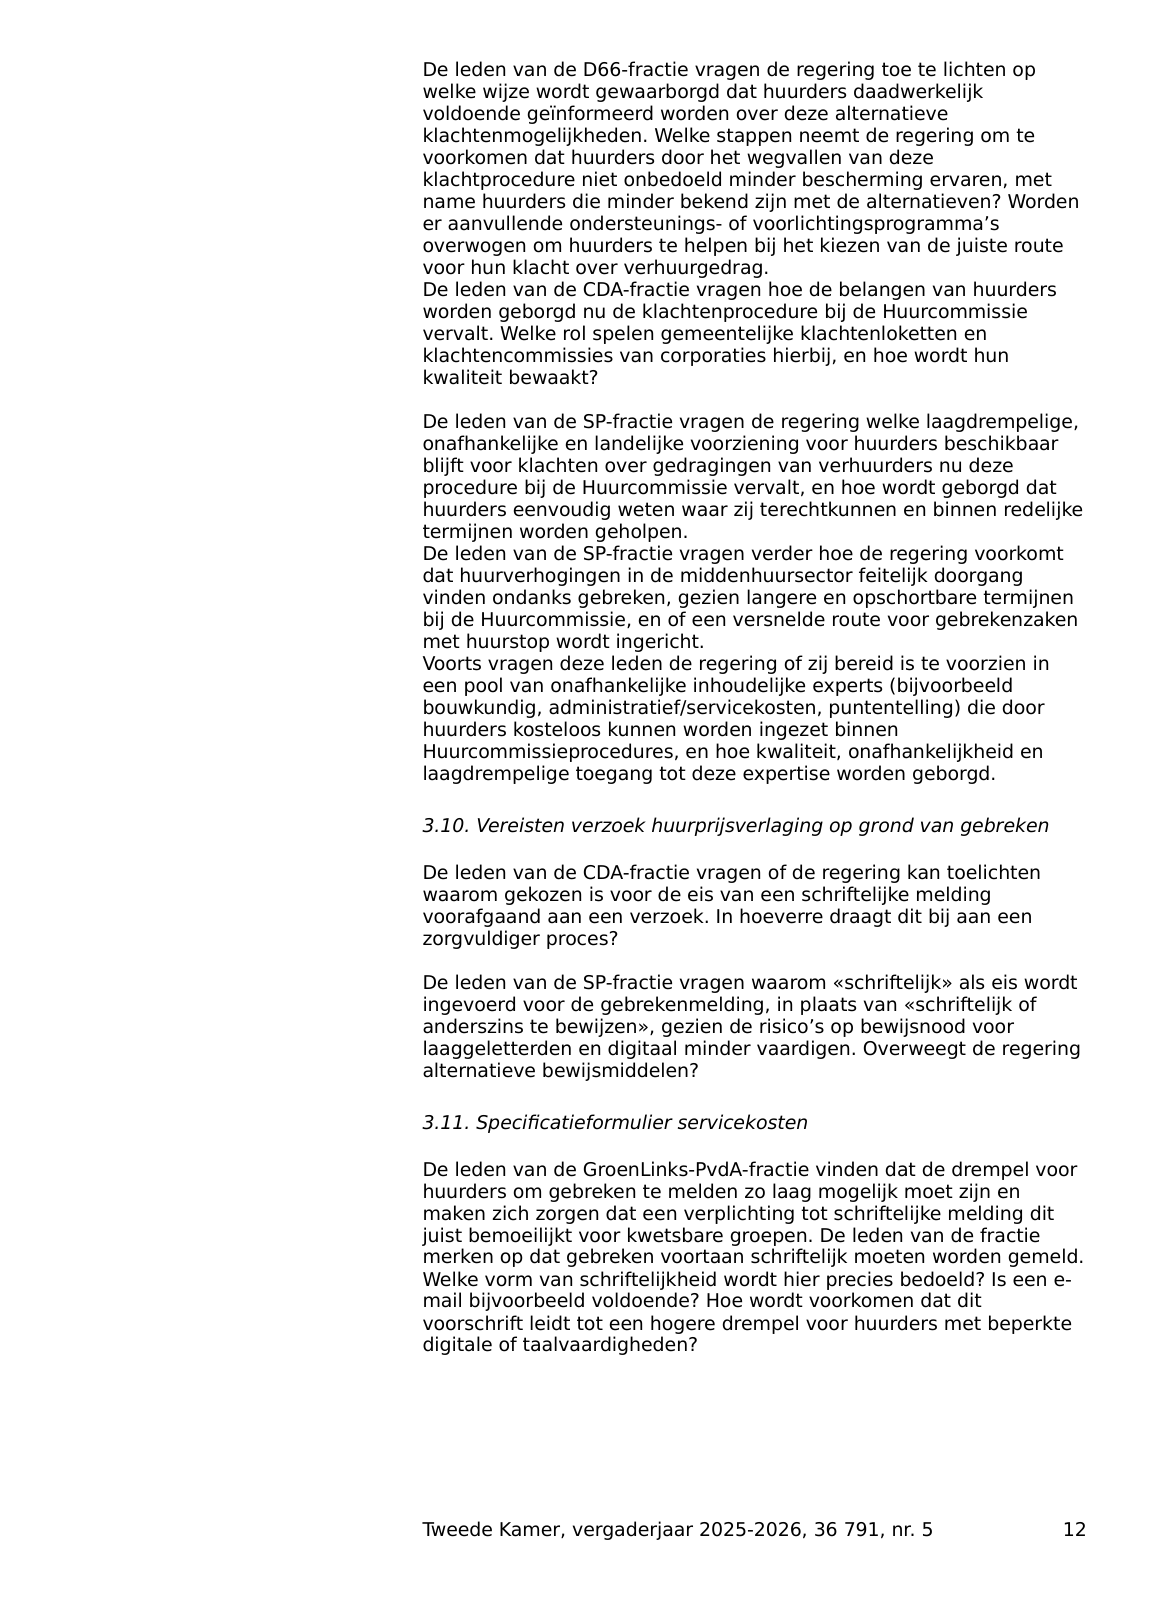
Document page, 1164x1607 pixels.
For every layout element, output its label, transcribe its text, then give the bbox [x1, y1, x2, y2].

text De leden van de CDA-fractie vragen of de regering kan toelichten waarom gekozen is voor de eis van een schriftelijke melding voorafgaand aan een verzoek. In hoeverre draagt dit bij aan een zorgvuldiger proces? [422, 862, 1087, 949]
subtitle 3.11. Specificatieformulier servicekosten [422, 1112, 1087, 1133]
text De leden van de CDA-fractie vragen hoe de belangen van huurders worden geborgd nu de klachtenprocedure bij de Huurcommissie vervalt. Welke rol spelen gemeentelijke klachtenloketten en klachtencommissies van corporaties hierbij, en hoe wordt hun kwaliteit bewaakt? [422, 279, 1087, 389]
text De leden van de SP-fractie vragen verder hoe de regering voorkomt dat huurverhogingen in de middenhuursector feitelijk doorgang vinden ondanks gebreken, gezien langere en opschortbare termijnen bij de Huurcommissie, en of een versnelde route voor gebrekenzaken met huurstop wordt ingericht. [422, 543, 1087, 653]
text Voorts vragen deze leden de regering of zij bereid is te voorzien in een pool van onafhankelijke inhoudelijke experts (bijvoorbeeld bouwkundig, administratief/servicekosten, puntentelling) die door huurders kosteloos kunnen worden ingezet binnen Huurcommissieprocedures, en hoe kwaliteit, onafhankelijkheid en laagdrempelige toegang tot deze expertise worden geborgd. [422, 653, 1087, 784]
text De leden van de GroenLinks-PvdA-fractie vinden dat de drempel voor huurders om gebreken te melden zo laag mogelijk moet zijn en maken zich zorgen dat een verplichting tot schriftelijke melding dit juist bemoeilijkt voor kwetsbare groepen. De leden van de fractie merken op dat gebreken voortaan schriftelijk moeten worden gemeld. Welke vorm van schriftelijkheid wordt hier precies bedoeld? Is een e-mail bijvoorbeeld voldoende? Hoe wordt voorkomen dat dit voorschrift leidt tot een hogere drempel voor huurders met beperkte digitale of taalvaardigheden? [422, 1158, 1087, 1356]
text De leden van de SP-fractie vragen waarom «schriftelijk» als eis wordt ingevoerd voor de gebrekenmelding, in plaats van «schriftelijk of anderszins te bewijzen», gezien de risico’s op bewijsnood voor laaggeletterden en digitaal minder vaardigen. Overweegt de regering alternatieve bewijsmiddelen? [422, 972, 1087, 1082]
subtitle 3.10. Vereisten verzoek huurprijsverlaging op grond van gebreken [422, 814, 1087, 837]
text De leden van de D66-fractie vragen de regering toe te lichten op welke wijze wordt gewaarborgd dat huurders daadwerkelijk voldoende geïnformeerd worden over deze alternatieve klachtenmogelijkheden. Welke stappen neemt de regering om te voorkomen dat huurders door het wegvallen van deze klachtprocedure niet onbedoeld minder bescherming ervaren, met name huurders die minder bekend zijn met de alternatieven? Worden er aanvullende ondersteunings- of voorlichtingsprogramma’s overwogen om huurders te helpen bij het kiezen van de juiste route voor hun klacht over verhuurgedrag. [422, 59, 1087, 279]
text De leden van de SP-fractie vragen de regering welke laagdrempelige, onafhankelijke en landelijke voorziening voor huurders beschikbaar blijft voor klachten over gedragingen van verhuurders nu deze procedure bij de Huurcommissie vervalt, en hoe wordt geborgd dat huurders eenvoudig weten waar zij terechtkunnen en binnen redelijke termijnen worden geholpen. [422, 411, 1087, 543]
